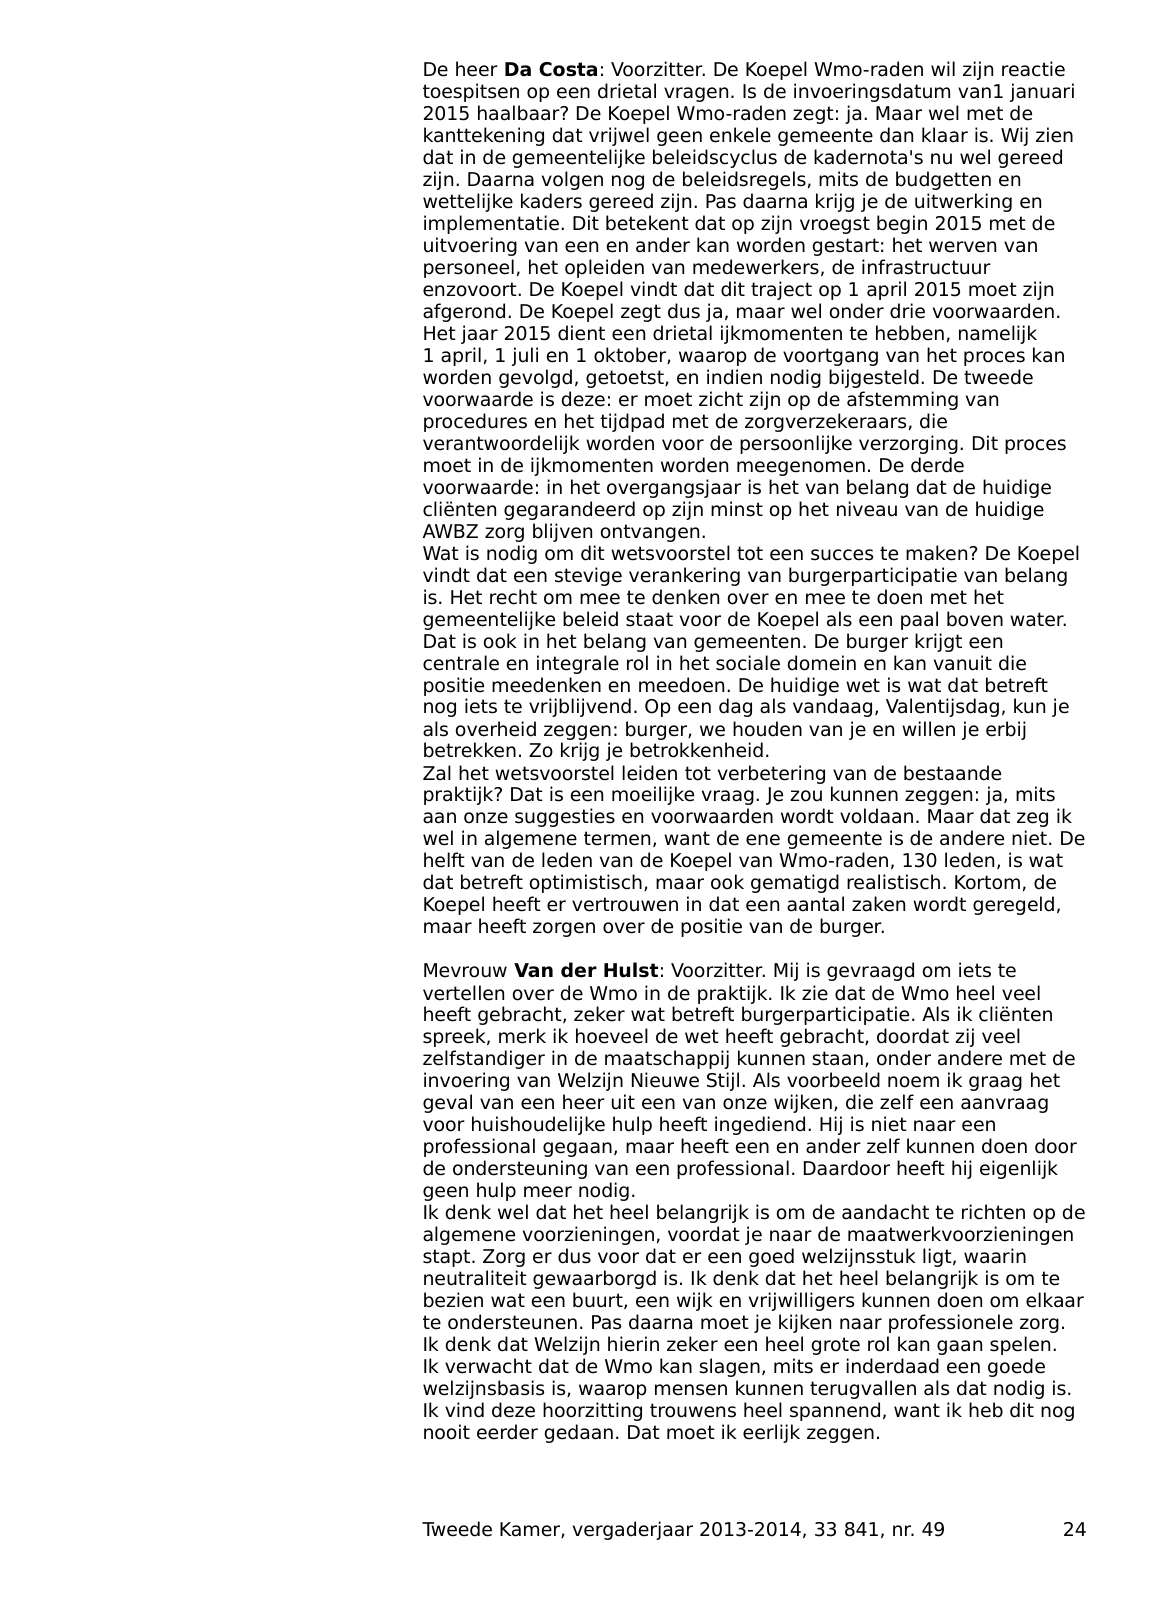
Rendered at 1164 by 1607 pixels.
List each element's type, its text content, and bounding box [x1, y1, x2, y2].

text De heer Da Costa: Voorzitter. De Koepel Wmo-raden wil zijn reactie toespitsen op een drietal vragen. Is de invoeringsdatum van1 januari 2015 haalbaar? De Koepel Wmo-raden zegt: ja. Maar wel met de kanttekening dat vrijwel geen enkele gemeente dan klaar is. Wij zien dat in de gemeentelijke beleidscyclus de kadernota's nu wel gereed zijn. Daarna volgen nog de beleidsregels, mits de budgetten en wettelijke kaders gereed zijn. Pas daarna krijg je de uitwerking en implementatie. Dit betekent dat op zijn vroegst begin 2015 met de uitvoering van een en ander kan worden gestart: het werven van personeel, het opleiden van medewerkers, de infrastructuur enzovoort. De Koepel vindt dat dit traject op 1 april 2015 moet zijn afgerond. De Koepel zegt dus ja, maar wel onder drie voorwaarden. Het jaar 2015 dient een drietal ijkmomenten te hebben, namelijk 1 april, 1 juli en 1 oktober, waarop de voortgang van het proces kan worden gevolgd, getoetst, en indien nodig bijgesteld. De tweede voorwaarde is deze: er moet zicht zijn op de afstemming van procedures en het tijdpad met de zorgverzekeraars, die verantwoordelijk worden voor de persoonlijke verzorging. Dit proces moet in de ijkmomenten worden meegenomen. De derde voorwaarde: in het overgangsjaar is het van belang dat de huidige cliënten gegarandeerd op zijn minst op het niveau van de huidige AWBZ zorg blijven ontvangen. [422, 59, 1087, 543]
text Ik vind deze hoorzitting trouwens heel spannend, want ik heb dit nog nooit eerder gedaan. Dat moet ik eerlijk zeggen. [422, 1400, 1087, 1444]
text Mevrouw Van der Hulst: Voorzitter. Mij is gevraagd om iets te vertellen over de Wmo in de praktijk. Ik zie dat de Wmo heel veel heeft gebracht, zeker wat betreft burgerparticipatie. Als ik cliënten spreek, merk ik hoeveel de wet heeft gebracht, doordat zij veel zelfstandiger in de maatschappij kunnen staan, onder andere met de invoering van Welzijn Nieuwe Stijl. Als voorbeeld noem ik graag het geval van een heer uit een van onze wijken, die zelf een aanvraag voor huishoudelijke hulp heeft ingediend. Hij is niet naar een professional gegaan, maar heeft een en ander zelf kunnen doen door de ondersteuning van een professional. Daardoor heeft hij eigenlijk geen hulp meer nodig. [422, 960, 1087, 1202]
text Wat is nodig om dit wetsvoorstel tot een succes te maken? De Koepel vindt dat een stevige verankering van burgerparticipatie van belang is. Het recht om mee te denken over en mee te doen met het gemeentelijke beleid staat voor de Koepel als een paal boven water. Dat is ook in het belang van gemeenten. De burger krijgt een centrale en integrale rol in het sociale domein en kan vanuit die positie meedenken en meedoen. De huidige wet is wat dat betreft nog iets te vrijblijvend. Op een dag als vandaag, Valentijsdag, kun je als overheid zeggen: burger, we houden van je en willen je erbij betrekken. Zo krijg je betrokkenheid. [422, 543, 1087, 762]
text Zal het wetsvoorstel leiden tot verbetering van de bestaande praktijk? Dat is een moeilijke vraag. Je zou kunnen zeggen: ja, mits aan onze suggesties en voorwaarden wordt voldaan. Maar dat zeg ik wel in algemene termen, want de ene gemeente is de andere niet. De helft van de leden van de Koepel van Wmo-raden, 130 leden, is wat dat betreft optimistisch, maar ook gematigd realistisch. Kortom, de Koepel heeft er vertrouwen in dat een aantal zaken wordt geregeld, maar heeft zorgen over de positie van de burger. [422, 762, 1087, 938]
text Ik verwacht dat de Wmo kan slagen, mits er inderdaad een goede welzijnsbasis is, waarop mensen kunnen terugvallen als dat nodig is. [422, 1356, 1087, 1400]
text Ik denk wel dat het heel belangrijk is om de aandacht te richten op de algemene voorzieningen, voordat je naar de maatwerkvoorzieningen stapt. Zorg er dus voor dat er een goed welzijnsstuk ligt, waarin neutraliteit gewaarborgd is. Ik denk dat het heel belangrijk is om te bezien wat een buurt, een wijk en vrijwilligers kunnen doen om elkaar te ondersteunen. Pas daarna moet je kijken naar professionele zorg. Ik denk dat Welzijn hierin zeker een heel grote rol kan gaan spelen. [422, 1202, 1087, 1356]
